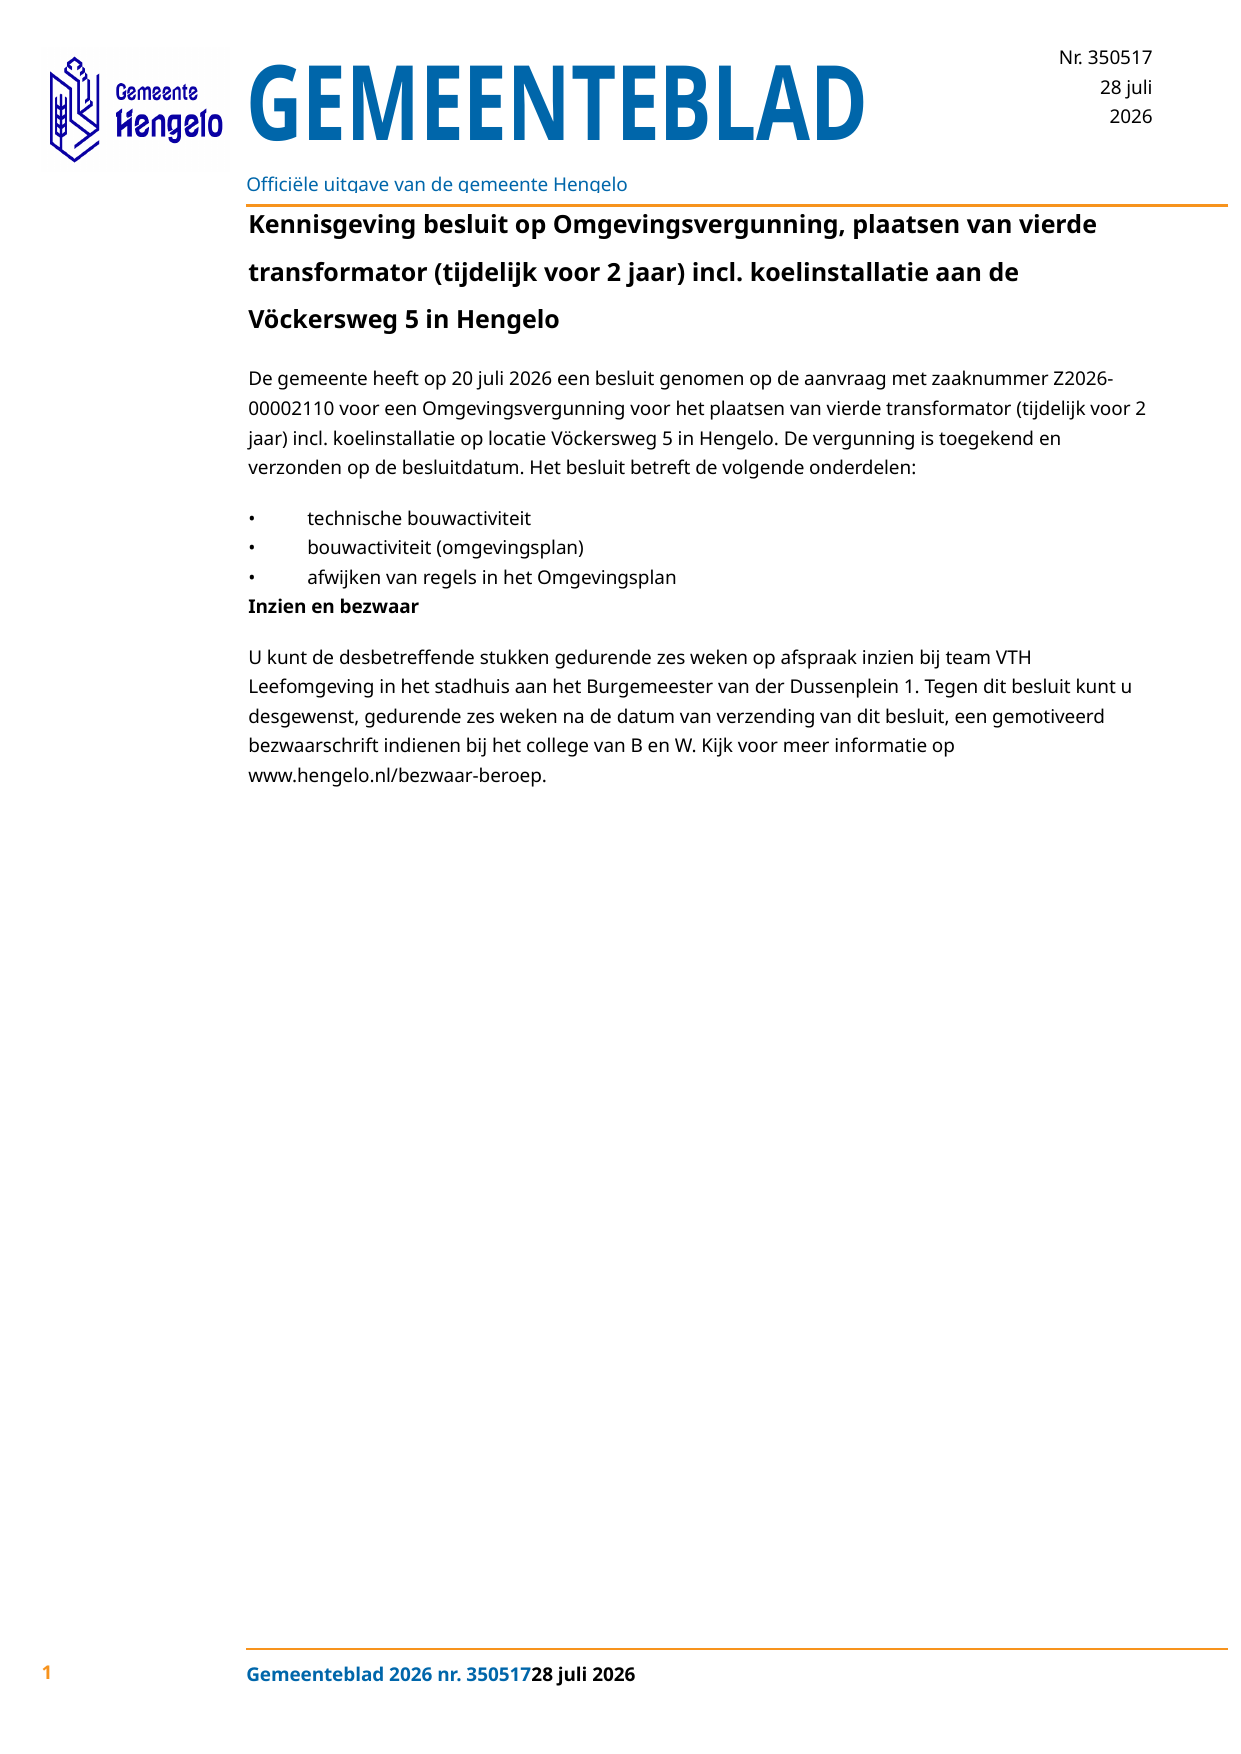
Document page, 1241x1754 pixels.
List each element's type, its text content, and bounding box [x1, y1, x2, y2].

picture [41, 47, 231, 172]
text De gemeente heeft op 20 juli 2026 een besluit genomen op de aanvraag met zaaknummer Z2026-00002110 voor een Omgevingsvergunning voor het plaatsen van vierde transformator (tijdelijk voor 2 jaar) incl. koelinstallatie op locatie Vöckersweg 5 in Hengelo. De vergunning is toegekend en verzonden op de besluitdatum. Het besluit betreft de volgende onderdelen: [248, 366, 1152, 480]
text Kennisgeving besluit op Omgevingsvergunning, plaatsen van vierde transformator (tijdelijk voor 2 jaar) incl. koelinstallatie aan de Vöckersweg 5 in Hengelo [248, 207, 1152, 336]
list technische bouwactiviteit [248, 505, 1152, 530]
text Inzien en bezwaar [248, 593, 1152, 619]
list afwijken van regels in het Omgevingsplan [248, 564, 1152, 589]
text U kunt de desbetreffende stukken gedurende zes weken op afspraak inzien bij team VTH Leefomgeving in het stadhuis aan het Burgemeester van der Dussenplein 1. Tegen dit besluit kunt u desgewenst, gedurende zes weken na de datum van verzending van dit besluit, een gemotiveerd bezwaarschrift indienen bij het college van B en W. Kijk voor meer informatie op www.hengelo.nl/bezwaar-beroep. [248, 644, 1152, 788]
list bouwactiviteit (omgevingsplan) [248, 534, 1152, 560]
